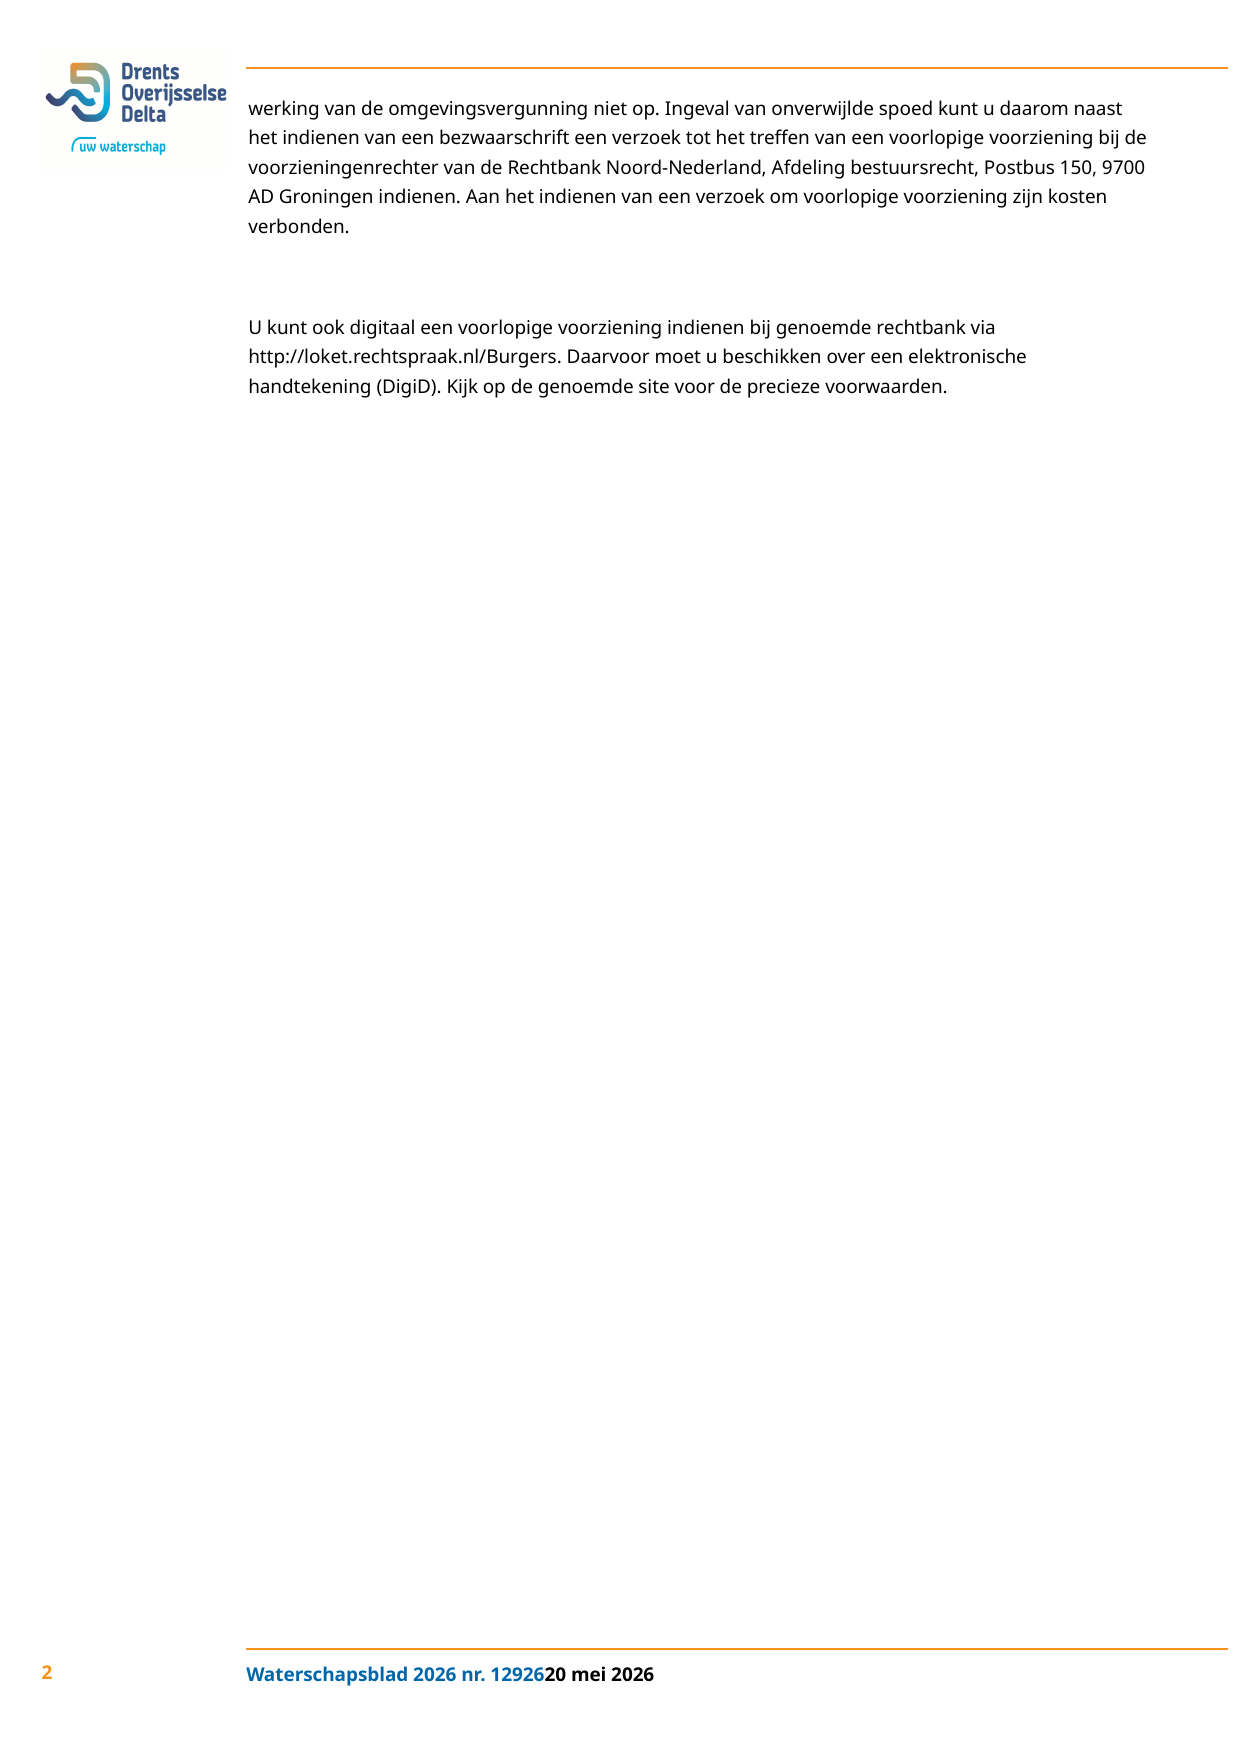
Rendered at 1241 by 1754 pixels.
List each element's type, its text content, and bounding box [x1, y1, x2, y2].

text werking van de omgevingsvergunning niet op. Ingeval van onverwijlde spoed kunt u daarom naast het indienen van een bezwaarschrift een verzoek tot het treffen van een voorlopige voorziening bij de voorzieningenrechter van de Rechtbank Noord-Nederland, Afdeling bestuursrecht, Postbus 150, 9700 AD Groningen indienen. Aan het indienen van een verzoek om voorlopige voorziening zijn kosten verbonden. [248, 95, 1152, 239]
picture [41, 47, 231, 172]
text U kunt ook digitaal een voorlopige voorziening indienen bij genoemde rechtbank via http://loket.rechtspraak.nl/Burgers. Daarvoor moet u beschikken over een elektronische handtekening (DigiD). Kijk op de genoemde site voor de precieze voorwaarden. [248, 314, 1152, 399]
